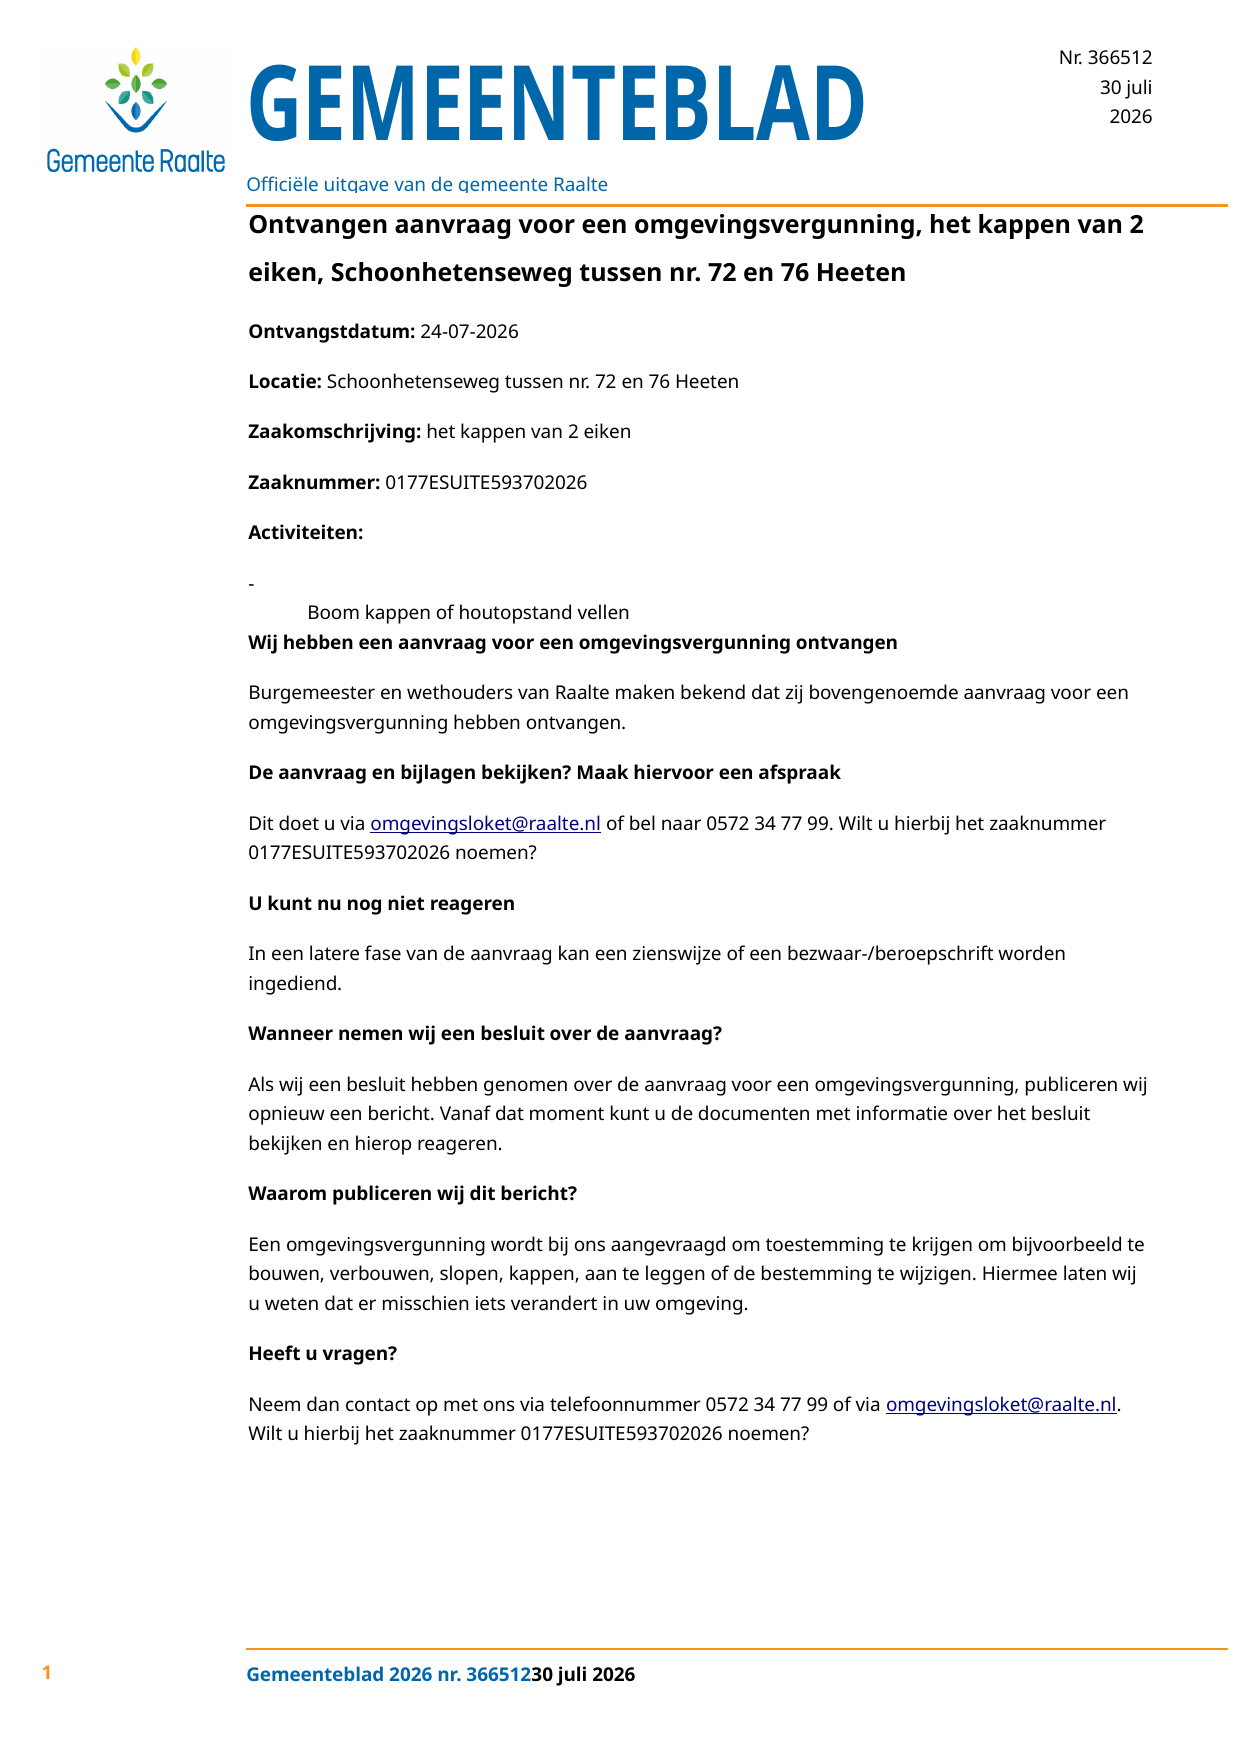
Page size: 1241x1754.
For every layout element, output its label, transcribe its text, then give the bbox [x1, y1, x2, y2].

picture [41, 47, 231, 172]
text Wanneer nemen wij een besluit over de aanvraag? [248, 1020, 1152, 1046]
text Zaaknummer: 0177ESUITE593702026 [248, 469, 1152, 495]
text Ontvangstdatum: 24-07-2026 [248, 318, 1152, 344]
text Als wij een besluit hebben genomen over de aanvraag voor een omgevingsvergunning, publiceren wij opnieuw een bericht. Vanaf dat moment kunt u de documenten met informatie over het besluit bekijken en hierop reageren. [248, 1071, 1152, 1156]
text Dit doet u via omgevingsloket@raalte.nl of bel naar 0572 34 77 99. Wilt u hierbij het zaaknummer 0177ESUITE593702026 noemen? [248, 810, 1152, 865]
list Boom kappen of houtopstand vellen [248, 599, 1152, 625]
text Locatie: Schoonhetenseweg tussen nr. 72 en 76 Heeten [248, 368, 1152, 394]
text U kunt nu nog niet reageren [248, 890, 1152, 916]
text Activiteiten: [248, 519, 1152, 545]
text Zaakomschrijving: het kappen van 2 eiken [248, 419, 1152, 444]
text De aanvraag en bijlagen bekijken? Maak hiervoor een afspraak [248, 759, 1152, 785]
text Burgemeester en wethouders van Raalte maken bekend dat zij bovengenoemde aanvraag voor een omgevingsvergunning hebben ontvangen. [248, 679, 1152, 735]
text Neem dan contact op met ons via telefoonnummer 0572 34 77 99 of via omgevingsloket@raalte.nl. Wilt u hierbij het zaaknummer 0177ESUITE593702026 noemen? [248, 1391, 1152, 1446]
text Een omgevingsvergunning wordt bij ons aangevraagd om toestemming te krijgen om bijvoorbeeld te bouwen, verbouwen, slopen, kappen, aan te leggen of de bestemming te wijzigen. Hiermee laten wij u weten dat er misschien iets verandert in uw omgeving. [248, 1231, 1152, 1316]
text Ontvangen aanvraag voor een omgevingsvergunning, het kappen van 2 eiken, Schoonhetenseweg tussen nr. 72 en 76 Heeten [248, 207, 1152, 288]
text Waarom publiceren wij dit bericht? [248, 1180, 1152, 1206]
text Wij hebben een aanvraag voor een omgevingsvergunning ontvangen [248, 629, 1152, 655]
text In een latere fase van de aanvraag kan een zienswijze of een bezwaar-/beroepschrift worden ingediend. [248, 940, 1152, 996]
text Heeft u vragen? [248, 1340, 1152, 1366]
